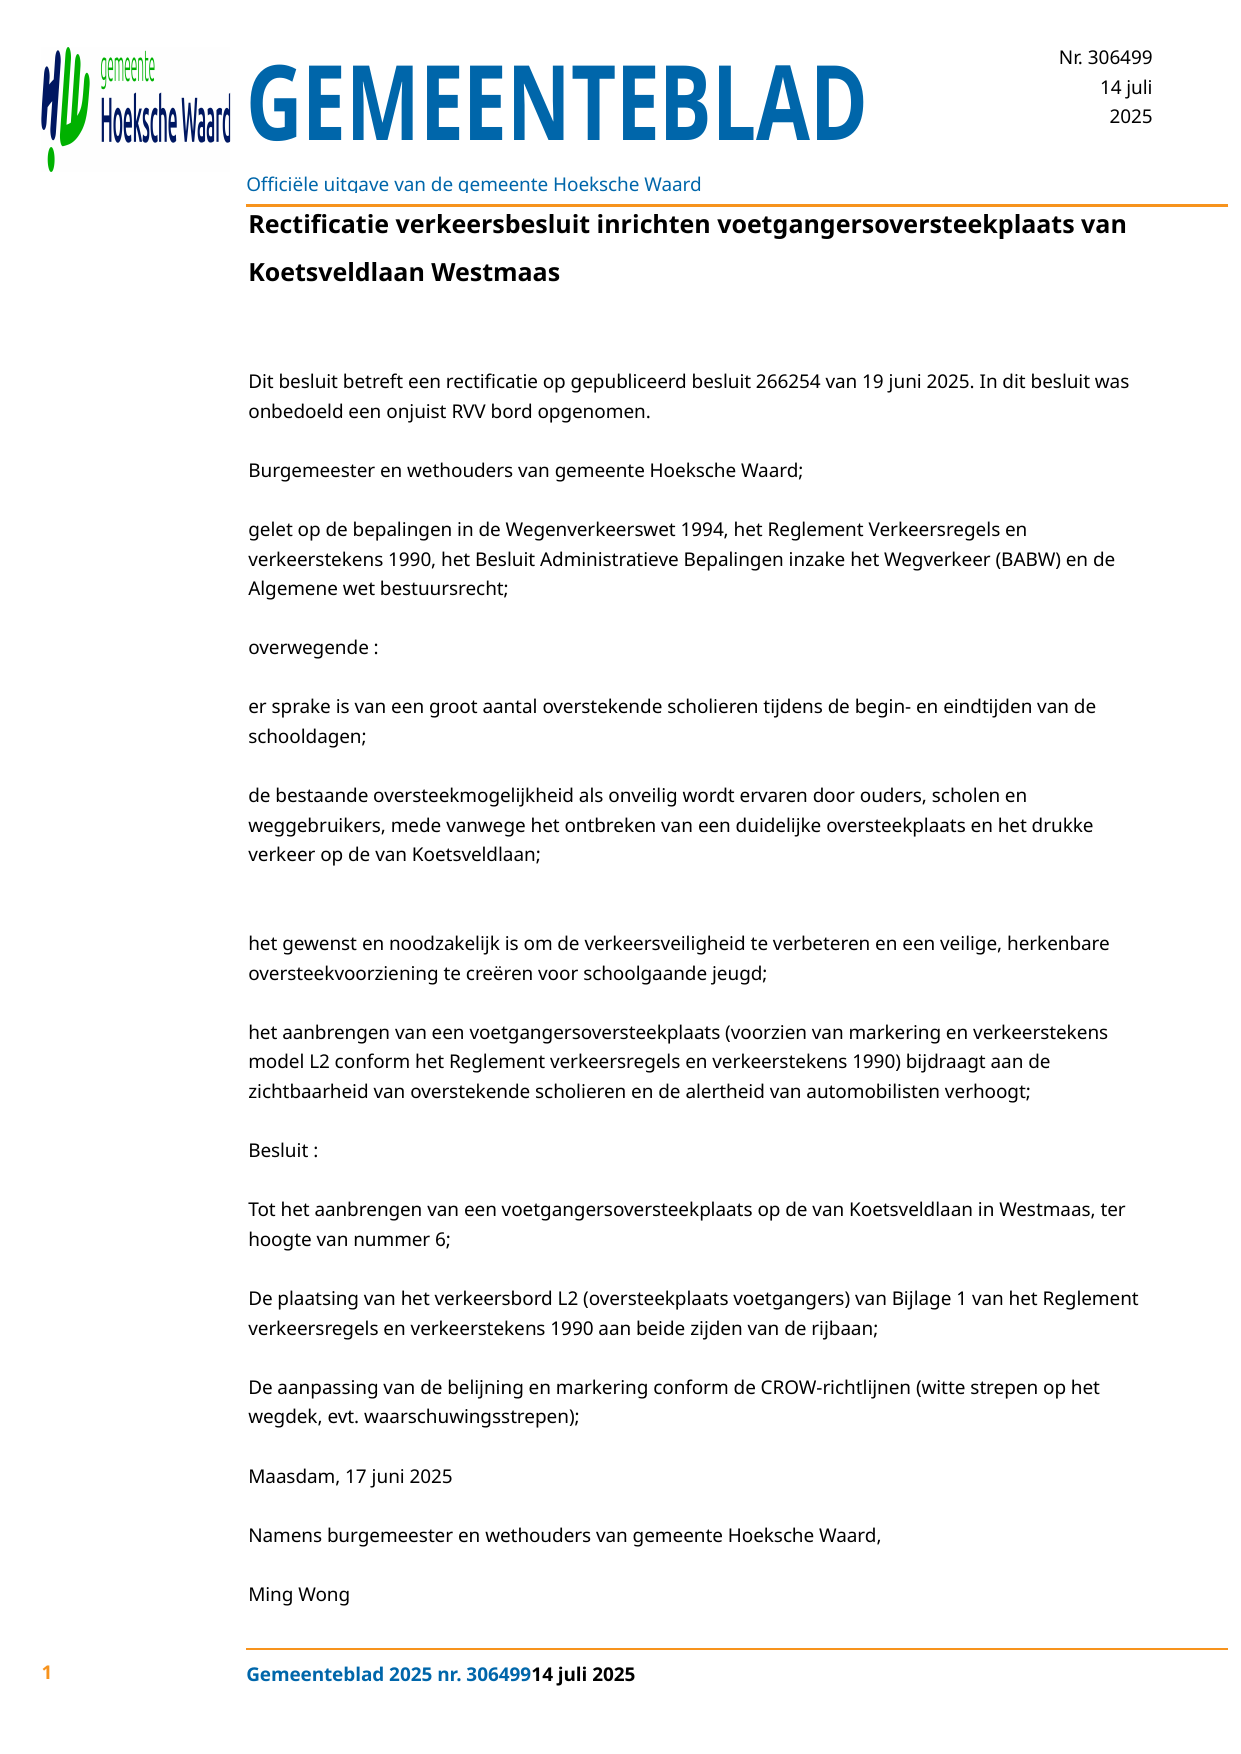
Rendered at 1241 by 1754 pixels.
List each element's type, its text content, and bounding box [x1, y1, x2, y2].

text overwegende : [248, 634, 1152, 660]
text Namens burgemeester en wethouders van gemeente Hoeksche Waard, [248, 1522, 1152, 1548]
text er sprake is van een groot aantal overstekende scholieren tijdens de begin- en eindtijden van de schooldagen; [248, 694, 1152, 749]
text gelet op de bepalingen in de Wegenverkeerswet 1994, het Reglement Verkeersregels en verkeerstekens 1990, het Besluit Administratieve Bepalingen inzake het Wegverkeer (BABW) en de Algemene wet bestuursrecht; [248, 516, 1152, 601]
text Dit besluit betreft een rectificatie op gepubliceerd besluit 266254 van 19 juni 2025. In dit besluit was onbedoeld een onjuist RVV bord opgenomen. [248, 368, 1152, 423]
text het aanbrengen van een voetgangersoversteekplaats (voorzien van markering en verkeerstekens model L2 conform het Reglement verkeersregels en verkeerstekens 1990) bijdraagt aan de zichtbaarheid van overstekende scholieren en de alertheid van automobilisten verhoogt; [248, 1019, 1152, 1104]
text Maasdam, 17 juni 2025 [248, 1463, 1152, 1488]
text De plaatsing van het verkeersbord L2 (oversteekplaats voetgangers) van Bijlage 1 van het Reglement verkeersregels en verkeerstekens 1990 aan beide zijden van de rijbaan; [248, 1285, 1152, 1341]
text Ming Wong [248, 1581, 1152, 1607]
text de bestaande oversteekmogelijkheid als onveilig wordt ervaren door ouders, scholen en weggebruikers, mede vanwege het ontbreken van een duidelijke oversteekplaats en het drukke verkeer op de van Koetsveldlaan; [248, 782, 1152, 867]
text Rectificatie verkeersbesluit inrichten voetgangersoversteekplaats van Koetsveldlaan Westmaas [248, 207, 1152, 288]
text Besluit : [248, 1137, 1152, 1163]
text het gewenst en noodzakelijk is om de verkeersveiligheid te verbeteren en een veilige, herkenbare oversteekvoorziening te creëren voor schoolgaande jeugd; [248, 930, 1152, 986]
text Burgemeester en wethouders van gemeente Hoeksche Waard; [248, 457, 1152, 483]
text Tot het aanbrengen van een voetgangersoversteekplaats op de van Koetsveldlaan in Westmaas, ter hoogte van nummer 6; [248, 1197, 1152, 1252]
text De aanpassing van de belijning en markering conform de CROW-richtlijnen (witte strepen op het wegdek, evt. waarschuwingsstrepen); [248, 1374, 1152, 1429]
picture [41, 47, 231, 172]
